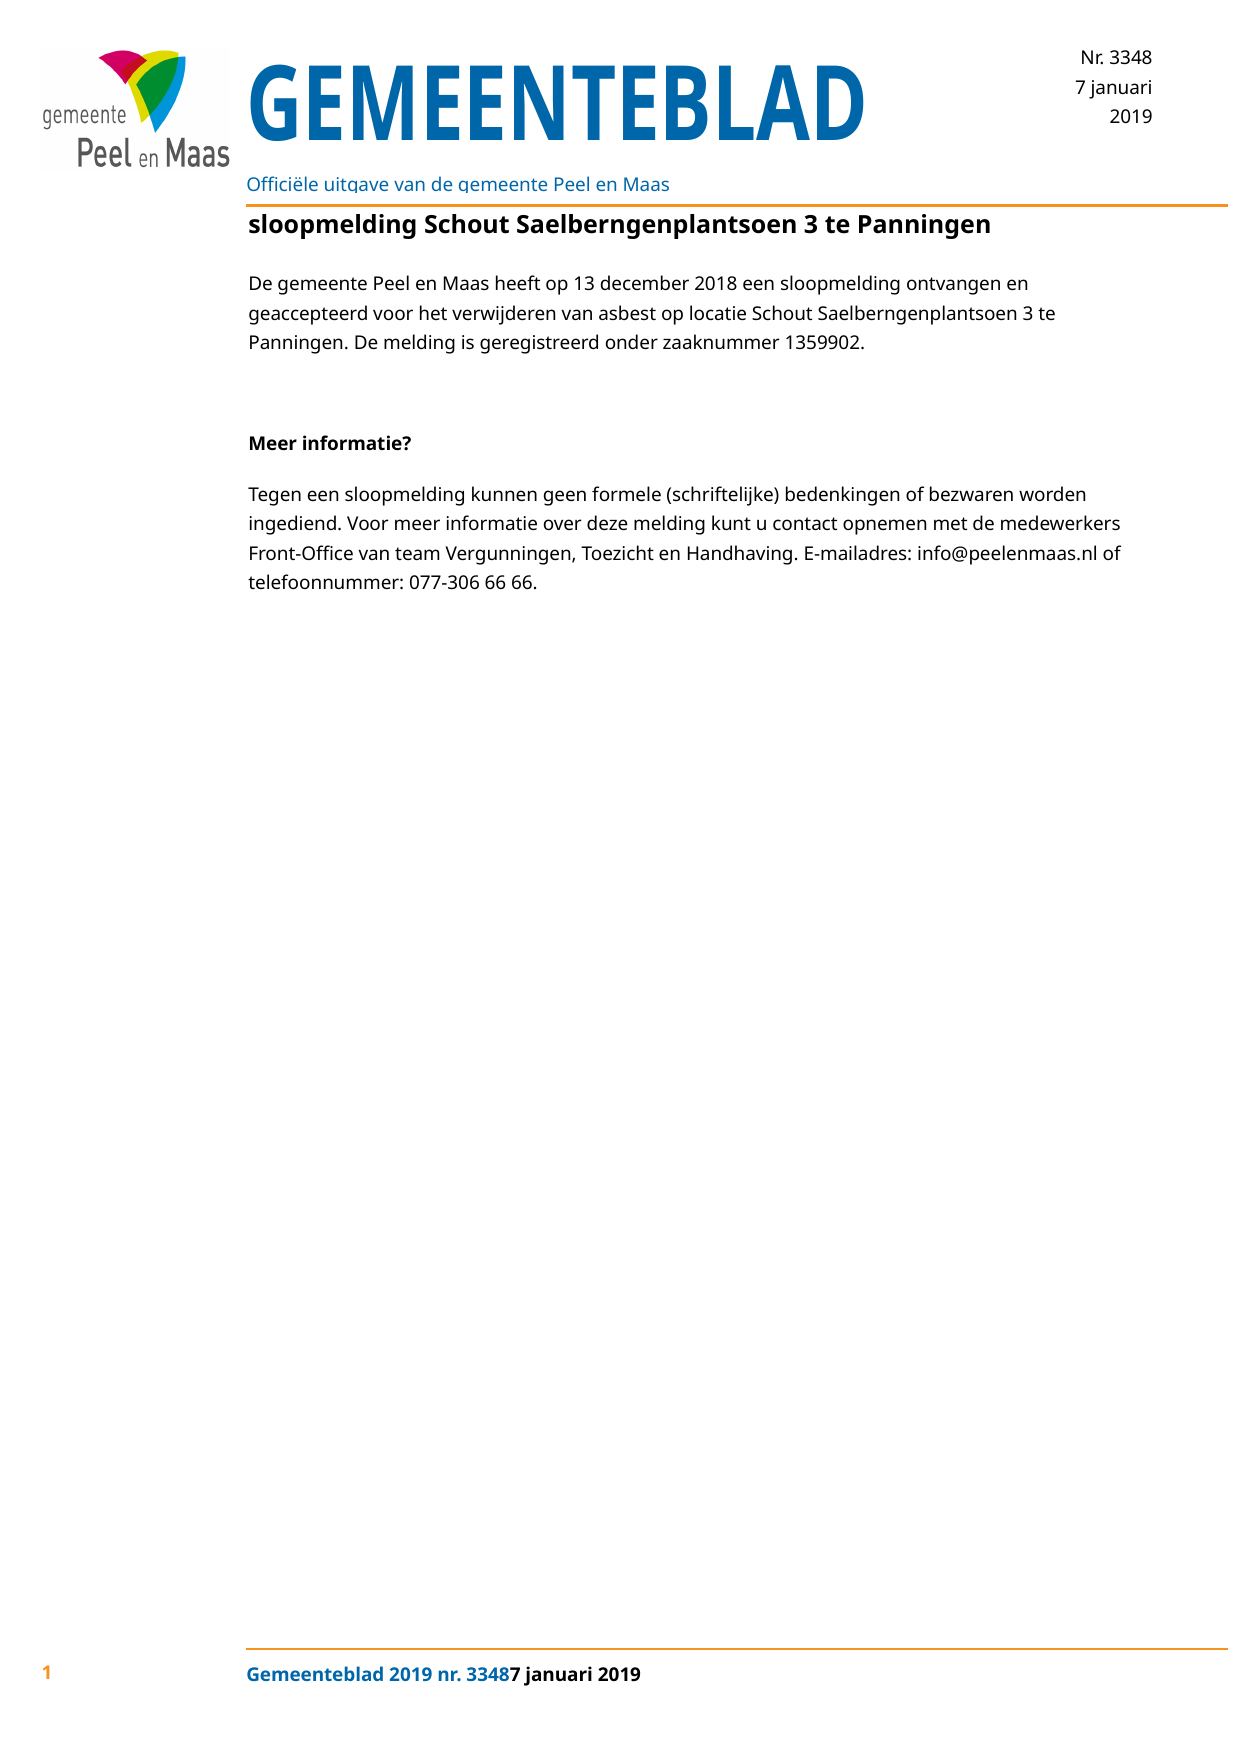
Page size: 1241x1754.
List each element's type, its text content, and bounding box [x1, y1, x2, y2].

text sloopmelding Schout Saelberngenplantsoen 3 te Panningen [248, 207, 1152, 241]
text De gemeente Peel en Maas heeft op 13 december 2018 een sloopmelding ontvangen en geaccepteerd voor het verwijderen van asbest op locatie Schout Saelberngenplantsoen 3 te Panningen. De melding is geregistreerd onder zaaknummer 1359902. [248, 270, 1152, 355]
text Meer informatie? [248, 430, 1152, 456]
text Tegen een sloopmelding kunnen geen formele (schriftelijke) bedenkingen of bezwaren worden ingediend. Voor meer informatie over deze melding kunt u contact opnemen met de medewerkers Front-Office van team Vergunningen, Toezicht en Handhaving. E-mailadres: info@peelenmaas.nl of telefoonnummer: 077-306 66 66. [248, 481, 1152, 595]
picture [41, 47, 231, 172]
